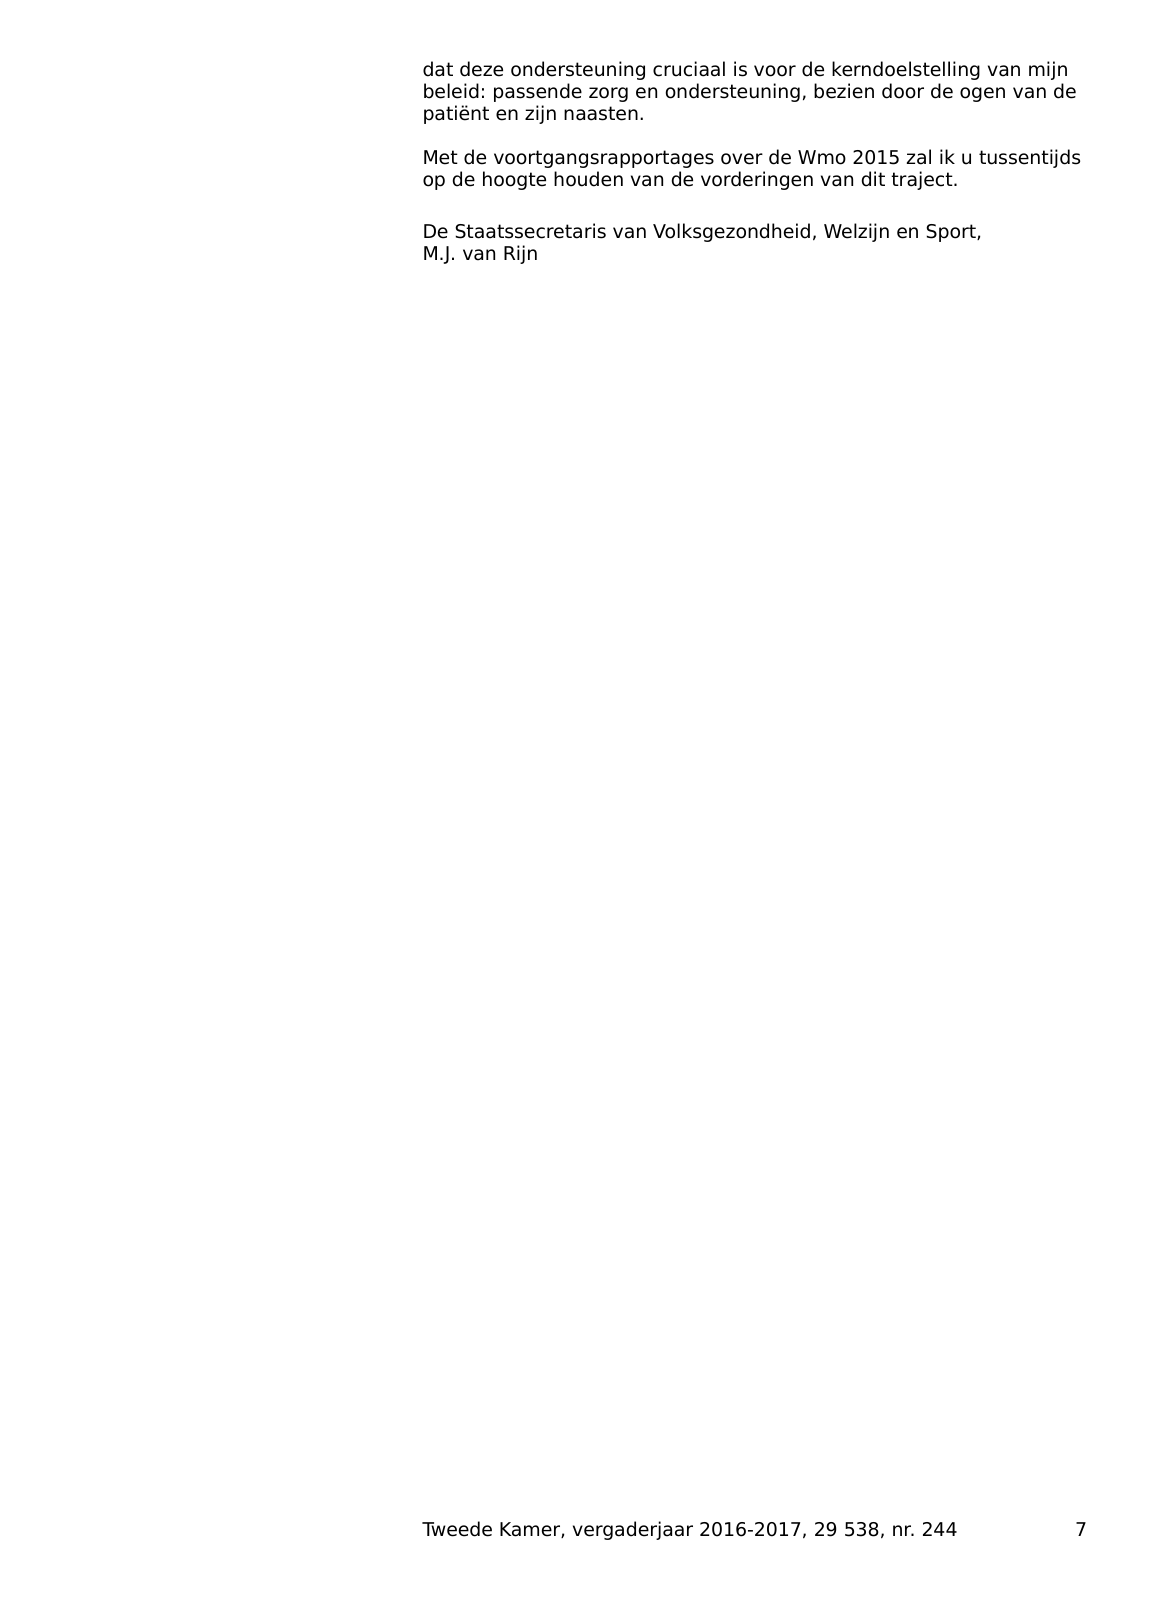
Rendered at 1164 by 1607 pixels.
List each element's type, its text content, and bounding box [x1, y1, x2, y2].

text Met de voortgangsrapportages over de Wmo 2015 zal ik u tussentijds op de hoogte houden van de vorderingen van dit traject. [422, 147, 1087, 191]
text De Staatssecretaris van Volksgezondheid, Welzijn en Sport, M.J. van Rijn [422, 221, 1087, 265]
text dat deze ondersteuning cruciaal is voor de kerndoelstelling van mijn beleid: passende zorg en ondersteuning, bezien door de ogen van de patiënt en zijn naasten. [422, 59, 1087, 125]
